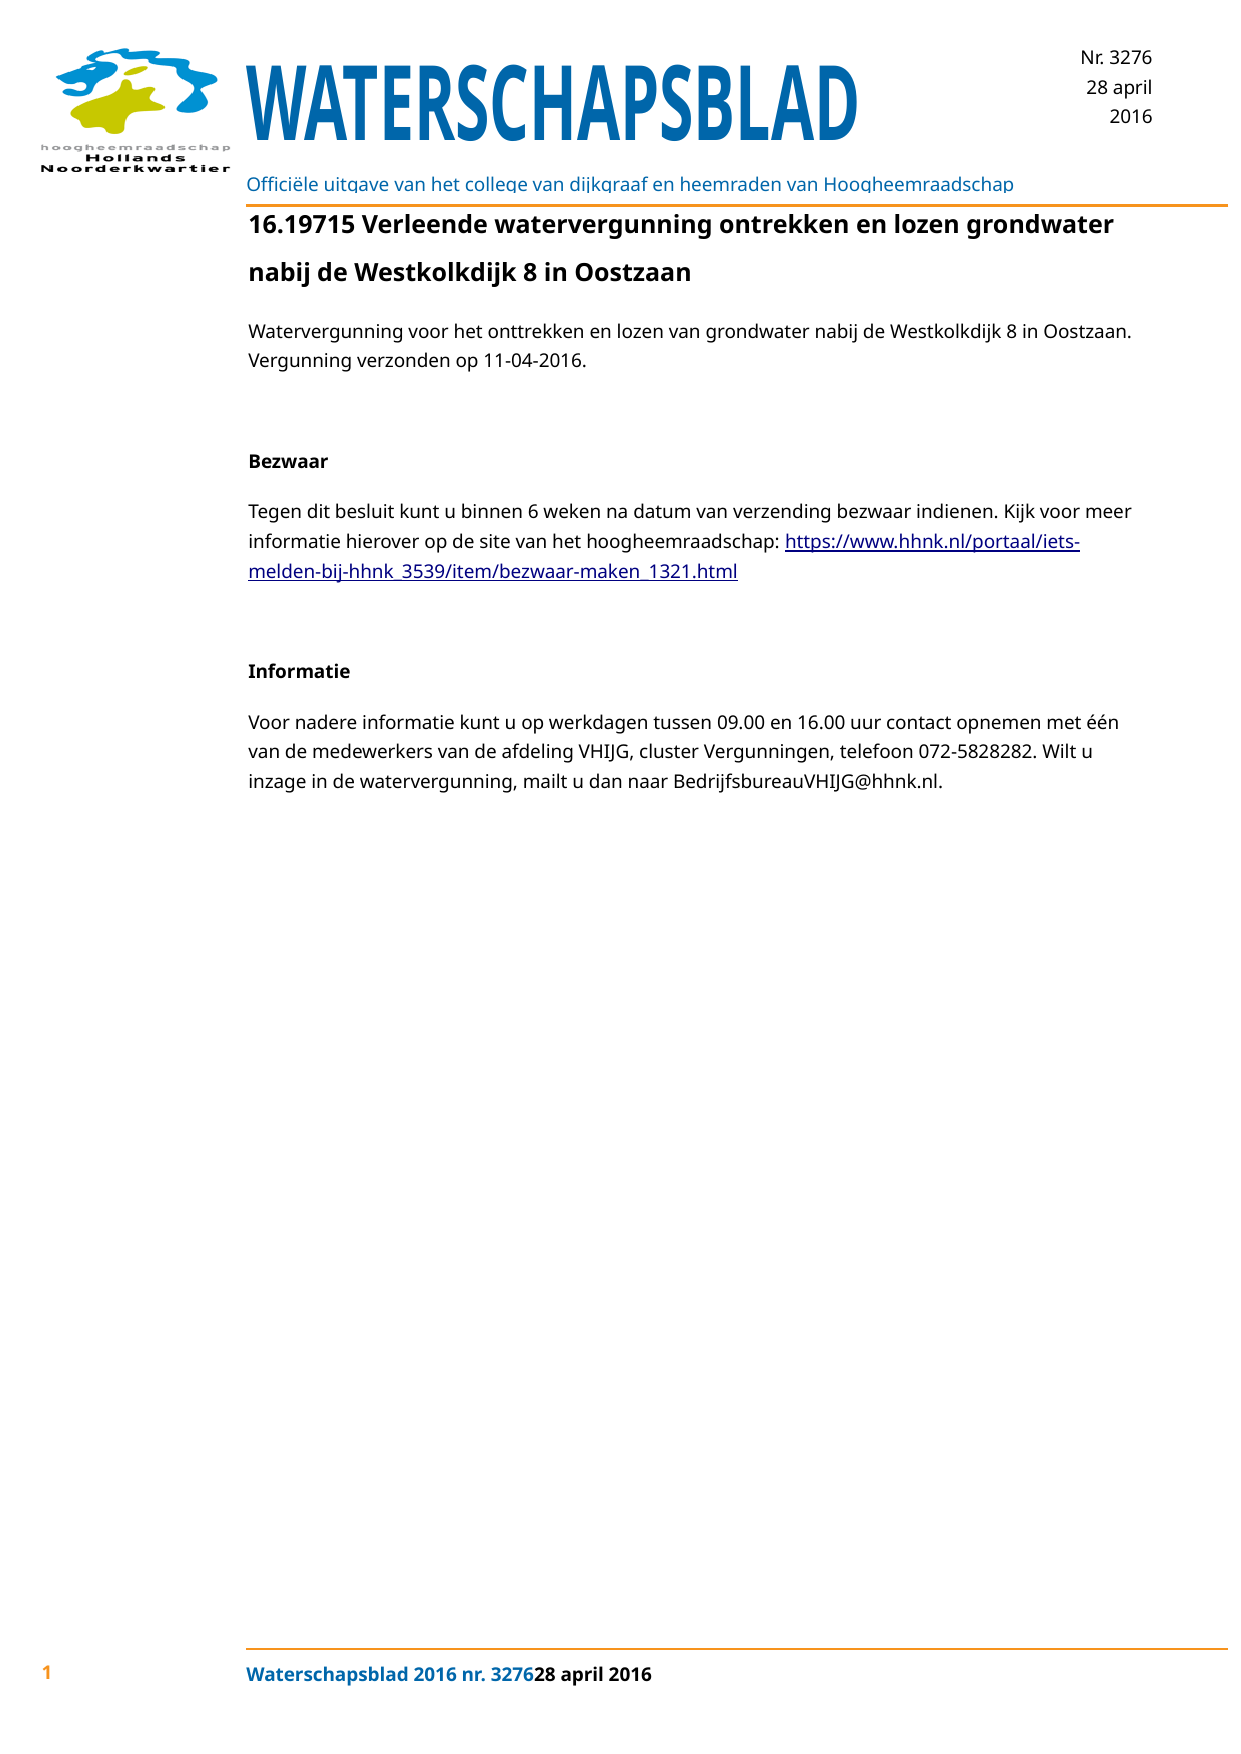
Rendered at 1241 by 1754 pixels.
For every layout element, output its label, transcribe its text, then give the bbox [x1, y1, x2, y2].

text Informatie [248, 659, 1152, 684]
text Watervergunning voor het onttrekken en lozen van grondwater nabij de Westkolkdijk 8 in Oostzaan. Vergunning verzonden op 11-04-2016. [248, 318, 1152, 373]
text Tegen dit besluit kunt u binnen 6 weken na datum van verzending bezwaar indienen. Kijk voor meer informatie hierover op de site van het hoogheemraadschap: https://www.hhnk.nl/portaal/iets-melden-bij-hhnk_3539/item/bezwaar-maken_1321.html [248, 499, 1152, 584]
picture [41, 47, 231, 172]
text 16.19715 Verleende watervergunning ontrekken en lozen grondwater nabij de Westkolkdijk 8 in Oostzaan [248, 207, 1152, 288]
text Voor nadere informatie kunt u op werkdagen tussen 09.00 en 16.00 uur contact opnemen met één van de medewerkers van de afdeling VHIJG, cluster Vergunningen, telefoon 072-5828282. Wilt u inzage in de watervergunning, mailt u dan naar BedrijfsbureauVHIJG@hhnk.nl. [248, 709, 1152, 794]
text Bezwaar [248, 448, 1152, 474]
